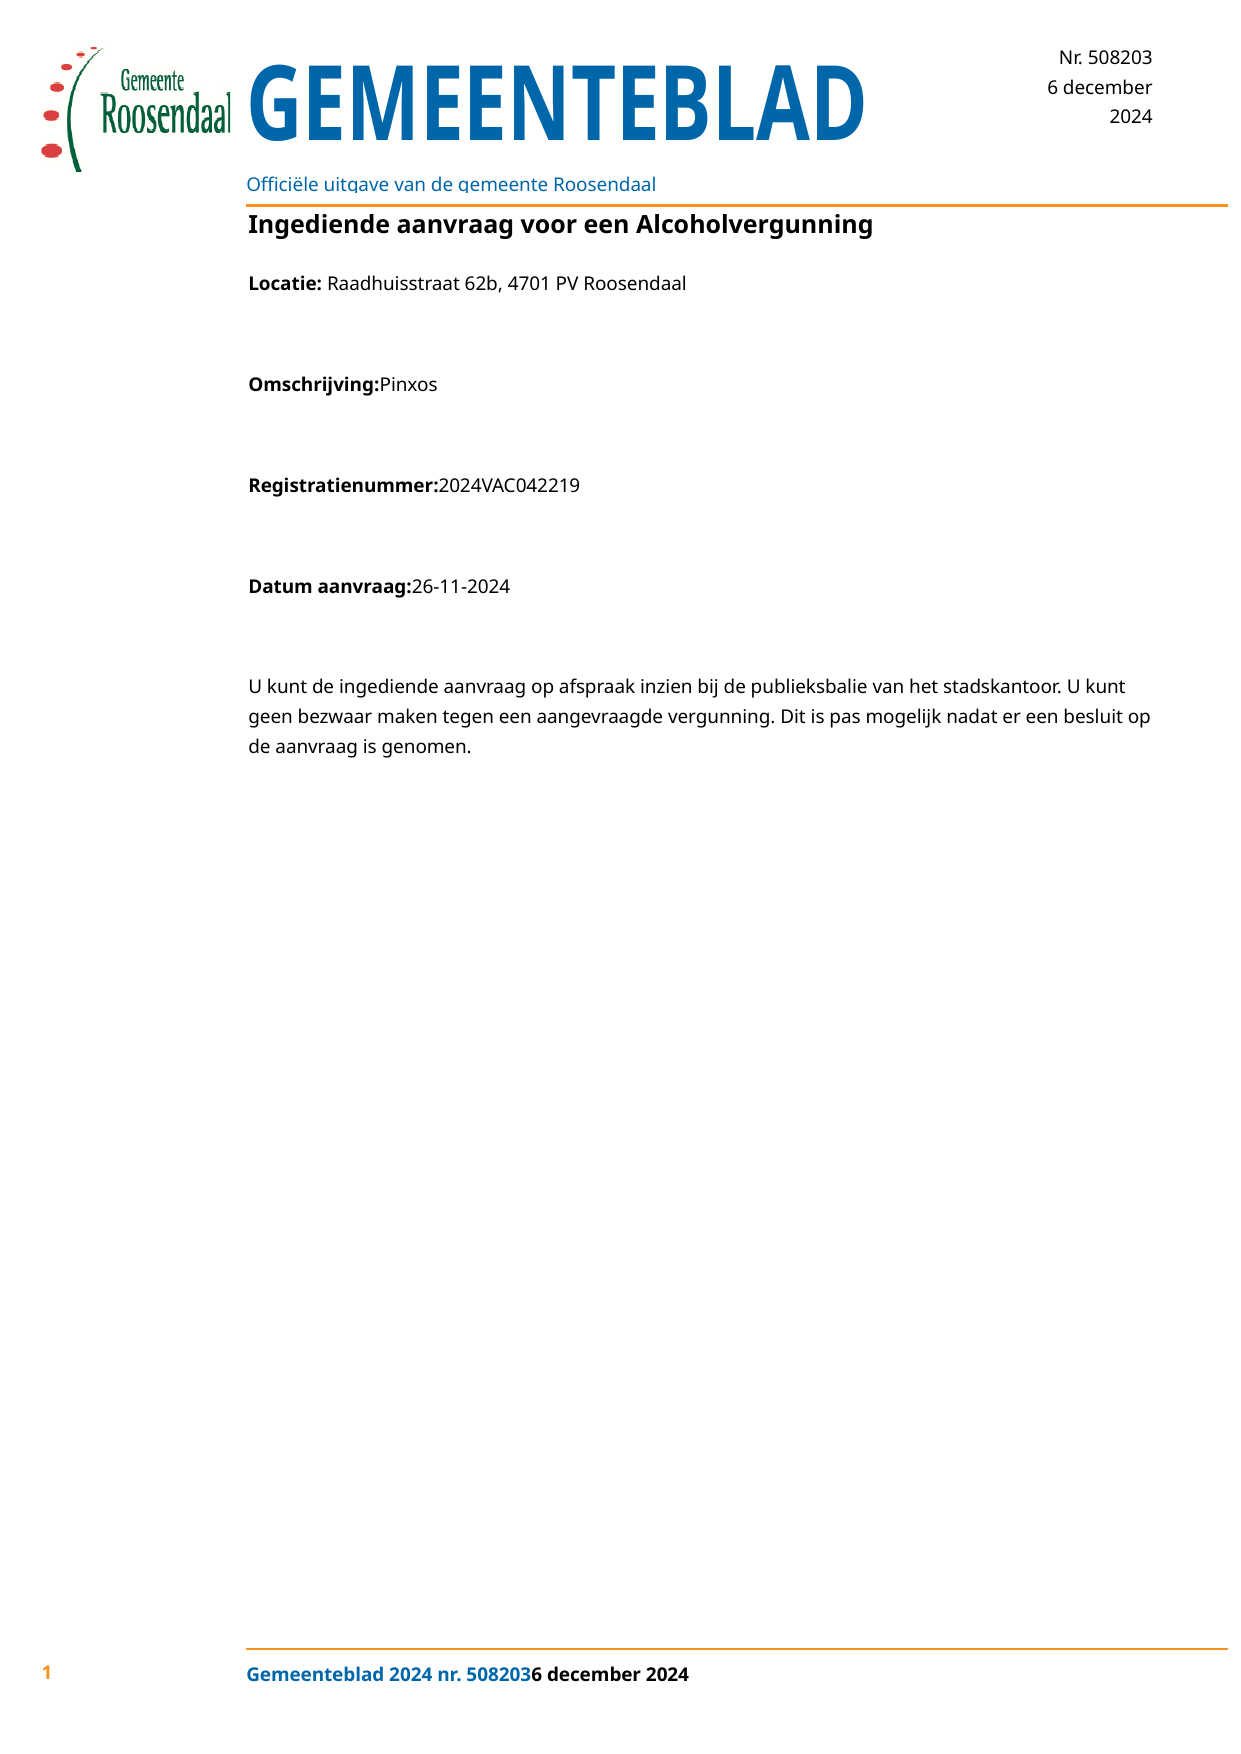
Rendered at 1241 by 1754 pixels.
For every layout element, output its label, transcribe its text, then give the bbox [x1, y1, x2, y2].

picture [41, 47, 231, 172]
text U kunt de ingediende aanvraag op afspraak inzien bij de publieksbalie van het stadskantoor. U kunt geen bezwaar maken tegen een aangevraagde vergunning. Dit is pas mogelijk nadat er een besluit op de aanvraag is genomen. [248, 674, 1152, 758]
text Locatie: Raadhuisstraat 62b, 4701 PV Roosendaal [248, 270, 1152, 296]
text Registratienummer:2024VAC042219 [248, 472, 1152, 498]
text Ingediende aanvraag voor een Alcoholvergunning [248, 207, 1152, 241]
text Omschrijving:Pinxos [248, 371, 1152, 397]
text Datum aanvraag:26-11-2024 [248, 573, 1152, 598]
